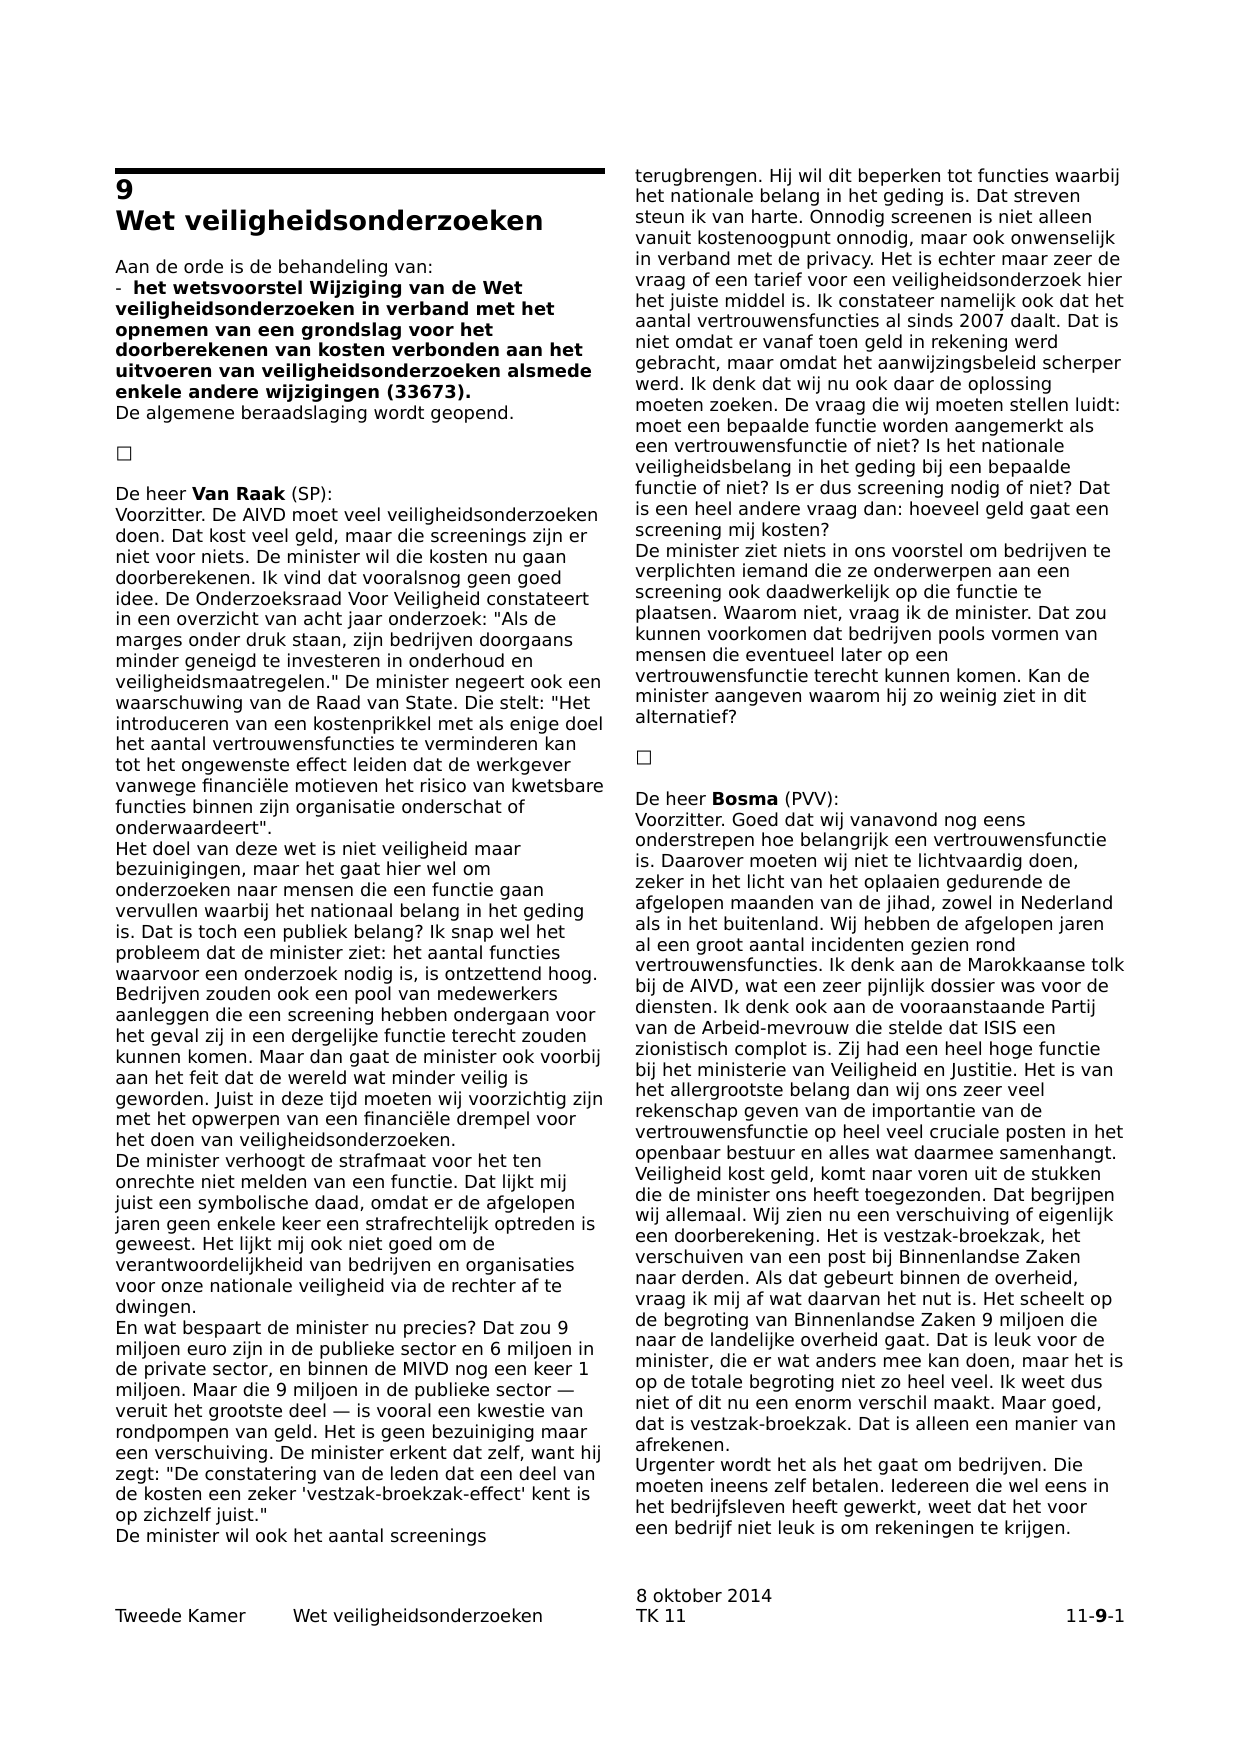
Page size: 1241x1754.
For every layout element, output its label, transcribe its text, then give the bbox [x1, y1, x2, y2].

text Urgenter wordt het als het gaat om bedrijven. Die moeten ineens zelf betalen. Iedereen die wel eens in het bedrijfsleven heeft gewerkt, weet dat het voor een bedrijf niet leuk is om rekeningen te krijgen. [635, 1455, 1125, 1538]
text ⬜ [115, 443, 605, 464]
text Voorzitter. De AIVD moet veel veiligheidsonderzoeken doen. Dat kost veel geld, maar die screenings zijn er niet voor niets. De minister wil die kosten nu gaan doorberekenen. Ik vind dat vooralsnog geen goed idee. De Onderzoeksraad Voor Veiligheid constateert in een overzicht van acht jaar onderzoek: "Als de marges onder druk staan, zijn bedrijven doorgaans minder geneigd te investeren in onderhoud en veiligheidsmaatregelen." De minister negeert ook een waarschuwing van de Raad van State. Die stelt: "Het introduceren van een kostenprikkel met als enige doel het aantal vertrouwensfuncties te verminderen kan tot het ongewenste effect leiden dat de werkgever vanwege financiële motieven het risico van kwetsbare functies binnen zijn organisatie onderschat of onderwaardeert". [115, 505, 605, 838]
text En wat bespaart de minister nu precies? Dat zou 9 miljoen euro zijn in de publieke sector en 6 miljoen in de private sector, en binnen de MIVD nog een keer 1 miljoen. Maar die 9 miljoen in de publieke sector — veruit het grootste deel — is vooral een kwestie van rondpompen van geld. Het is geen bezuiniging maar een verschuiving. De minister erkent dat zelf, want hij zegt: "De constatering van de leden dat een deel van de kosten een zeker 'vestzak-broekzak-effect' kent is op zichzelf juist." [115, 1317, 605, 1526]
text ⬜ [635, 748, 1125, 768]
text terugbrengen. Hij wil dit beperken tot functies waarbij het nationale belang in het geding is. Dat streven steun ik van harte. Onnodig screenen is niet alleen vanuit kostenoogpunt onnodig, maar ook onwenselijk in verband met de privacy. Het is echter maar zeer de vraag of een tarief voor een veiligheidsonderzoek hier het juiste middel is. Ik constateer namelijk ook dat het aantal vertrouwensfuncties al sinds 2007 daalt. Dat is niet omdat er vanaf toen geld in rekening werd gebracht, maar omdat het aanwijzingsbeleid scherper werd. Ik denk dat wij nu ook daar de oplossing moeten zoeken. De vraag die wij moeten stellen luidt: moet een bepaalde functie worden aangemerkt als een vertrouwensfunctie of niet? Is het nationale veiligheidsbelang in het geding bij een bepaalde functie of niet? Is er dus screening nodig of niet? Dat is een heel andere vraag dan: hoeveel geld gaat een screening mij kosten? [635, 165, 1125, 540]
title 9 Wet veiligheidsonderzoeken [115, 174, 605, 237]
text De minister wil ook het aantal screenings [115, 1526, 605, 1547]
text De heer Bosma (PVV): [635, 788, 1125, 809]
text De heer Van Raak (SP): [115, 484, 605, 505]
text De algemene beraadslaging wordt geopend. [115, 403, 605, 423]
text Het doel van deze wet is niet veiligheid maar bezuinigingen, maar het gaat hier wel om onderzoeken naar mensen die een functie gaan vervullen waarbij het nationaal belang in het geding is. Dat is toch een publiek belang? Ik snap wel het probleem dat de minister ziet: het aantal functies waarvoor een onderzoek nodig is, is ontzettend hoog. Bedrijven zouden ook een pool van medewerkers aanleggen die een screening hebben ondergaan voor het geval zij in een dergelijke functie terecht zouden kunnen komen. Maar dan gaat de minister ook voorbij aan het feit dat de wereld wat minder veilig is geworden. Juist in deze tijd moeten wij voorzichtig zijn met het opwerpen van een financiële drempel voor het doen van veiligheidsonderzoeken. [115, 838, 605, 1151]
text Veiligheid kost geld, komt naar voren uit de stukken die de minister ons heeft toegezonden. Dat begrijpen wij allemaal. Wij zien nu een verschuiving of eigenlijk een doorberekening. Het is vestzak-broekzak, het verschuiven van een post bij Binnenlandse Zaken naar derden. Als dat gebeurt binnen de overheid, vraag ik mij af wat daarvan het nut is. Het scheelt op de begroting van Binnenlandse Zaken 9 miljoen die naar de landelijke overheid gaat. Dat is leuk voor de minister, die er wat anders mee kan doen, maar het is op de totale begroting niet zo heel veel. Ik weet dus niet of dit nu een enorm verschil maakt. Maar goed, dat is vestzak-broekzak. Dat is alleen een manier van afrekenen. [635, 1163, 1125, 1455]
text Voorzitter. Goed dat wij vanavond nog eens onderstrepen hoe belangrijk een vertrouwensfunctie is. Daarover moeten wij niet te lichtvaardig doen, zeker in het licht van het oplaaien gedurende de afgelopen maanden van de jihad, zowel in Nederland als in het buitenland. Wij hebben de afgelopen jaren al een groot aantal incidenten gezien rond vertrouwensfuncties. Ik denk aan de Marokkaanse tolk bij de AIVD, wat een zeer pijnlijk dossier was voor de diensten. Ik denk ook aan de vooraanstaande Partij van de Arbeid-mevrouw die stelde dat ISIS een zionistisch complot is. Zij had een heel hoge functie bij het ministerie van Veiligheid en Justitie. Het is van het allergrootste belang dan wij ons zeer veel rekenschap geven van de importantie van de vertrouwensfunctie op heel veel cruciale posten in het openbaar bestuur en alles wat daarmee samenhangt. [635, 809, 1125, 1163]
text Aan de orde is de behandeling van: [115, 257, 605, 278]
text De minister ziet niets in ons voorstel om bedrijven te verplichten iemand die ze onderwerpen aan een screening ook daadwerkelijk op die functie te plaatsen. Waarom niet, vraag ik de minister. Dat zou kunnen voorkomen dat bedrijven pools vormen van mensen die eventueel later op een vertrouwensfunctie terecht kunnen komen. Kan de minister aangeven waarom hij zo weinig ziet in dit alternatief? [635, 540, 1125, 728]
list het wetsvoorstel Wijziging van de Wet veiligheidsonderzoeken in verband met het opnemen van een grondslag voor het doorberekenen van kosten verbonden aan het uitvoeren van veiligheidsonderzoeken alsmede enkele andere wijzigingen (33673). [115, 278, 605, 403]
text De minister verhoogt de strafmaat voor het ten onrechte niet melden van een functie. Dat lijkt mij juist een symbolische daad, omdat er de afgelopen jaren geen enkele keer een strafrechtelijk optreden is geweest. Het lijkt mij ook niet goed om de verantwoordelijkheid van bedrijven en organisaties voor onze nationale veiligheid via de rechter af te dwingen. [115, 1151, 605, 1317]
